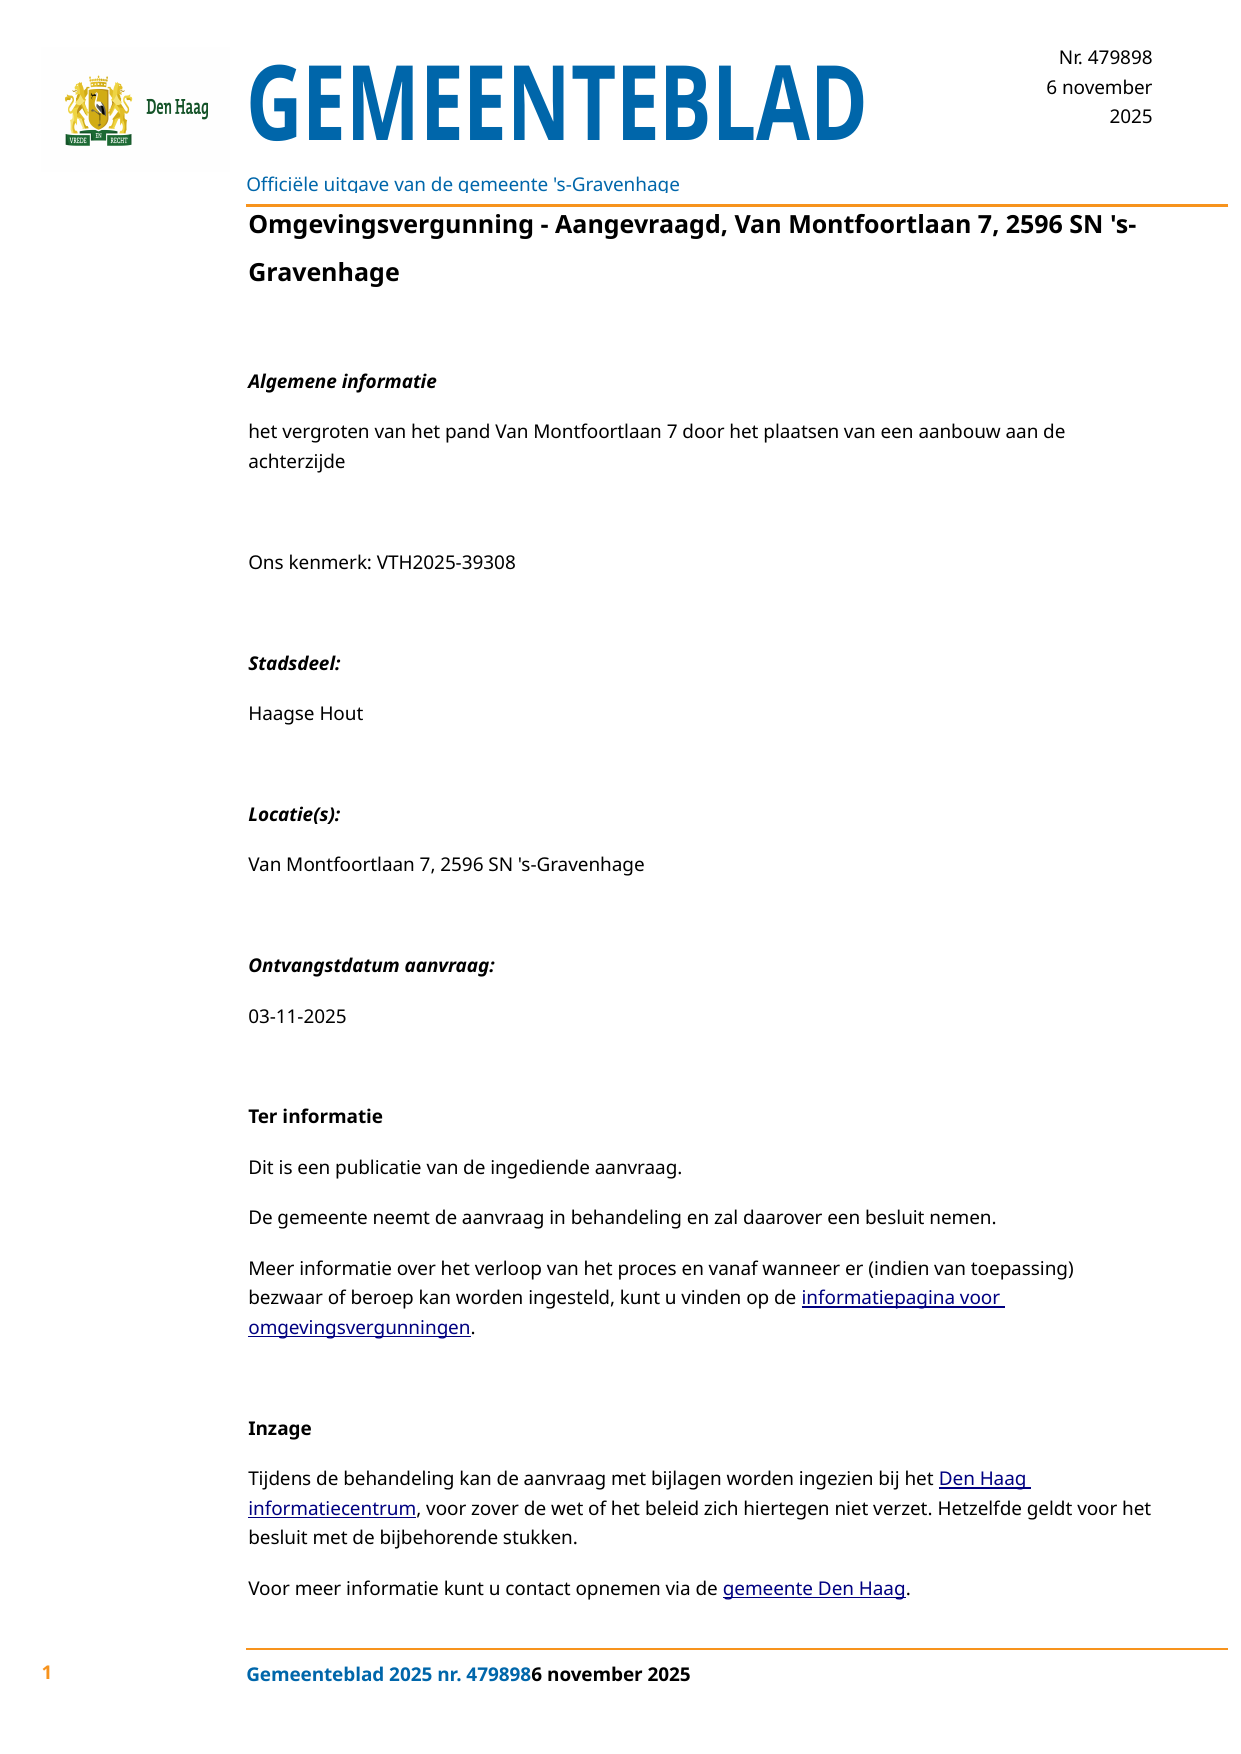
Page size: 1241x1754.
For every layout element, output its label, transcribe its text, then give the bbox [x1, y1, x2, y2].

text Ontvangstdatum aanvraag: [248, 952, 1152, 978]
text Stadsdeel: [248, 650, 1152, 676]
text Omgevingsvergunning - Aangevraagd, Van Montfoortlaan 7, 2596 SN 's-Gravenhage [248, 207, 1152, 288]
text Dit is een publicatie van de ingediende aanvraag. [248, 1154, 1152, 1180]
text Ter informatie [248, 1104, 1152, 1129]
text Ons kenmerk: VTH2025-39308 [248, 549, 1152, 575]
text De gemeente neemt de aanvraag in behandeling en zal daarover een besluit nemen. [248, 1204, 1152, 1230]
text Inzage [248, 1415, 1152, 1441]
text Locatie(s): [248, 801, 1152, 827]
text 03-11-2025 [248, 1003, 1152, 1029]
text Algemene informatie [248, 368, 1152, 394]
text Voor meer informatie kunt u contact opnemen via de gemeente Den Haag. [248, 1575, 1152, 1601]
picture [41, 47, 231, 172]
text Haagse Hout [248, 700, 1152, 726]
text het vergroten van het pand Van Montfoortlaan 7 door het plaatsen van een aanbouw aan de achterzijde [248, 419, 1152, 474]
text Tijdens de behandeling kan de aanvraag met bijlagen worden ingezien bij het Den Haag informatiecentrum, voor zover de wet of het beleid zich hiertegen niet verzet. Hetzelfde geldt voor het besluit met de bijbehorende stukken. [248, 1465, 1152, 1550]
text Meer informatie over het verloop van het proces en vanaf wanneer er (indien van toepassing) bezwaar of beroep kan worden ingesteld, kunt u vinden op de informatiepagina voor omgevingsvergunningen. [248, 1255, 1152, 1340]
text Van Montfoortlaan 7, 2596 SN 's-Gravenhage [248, 852, 1152, 877]
